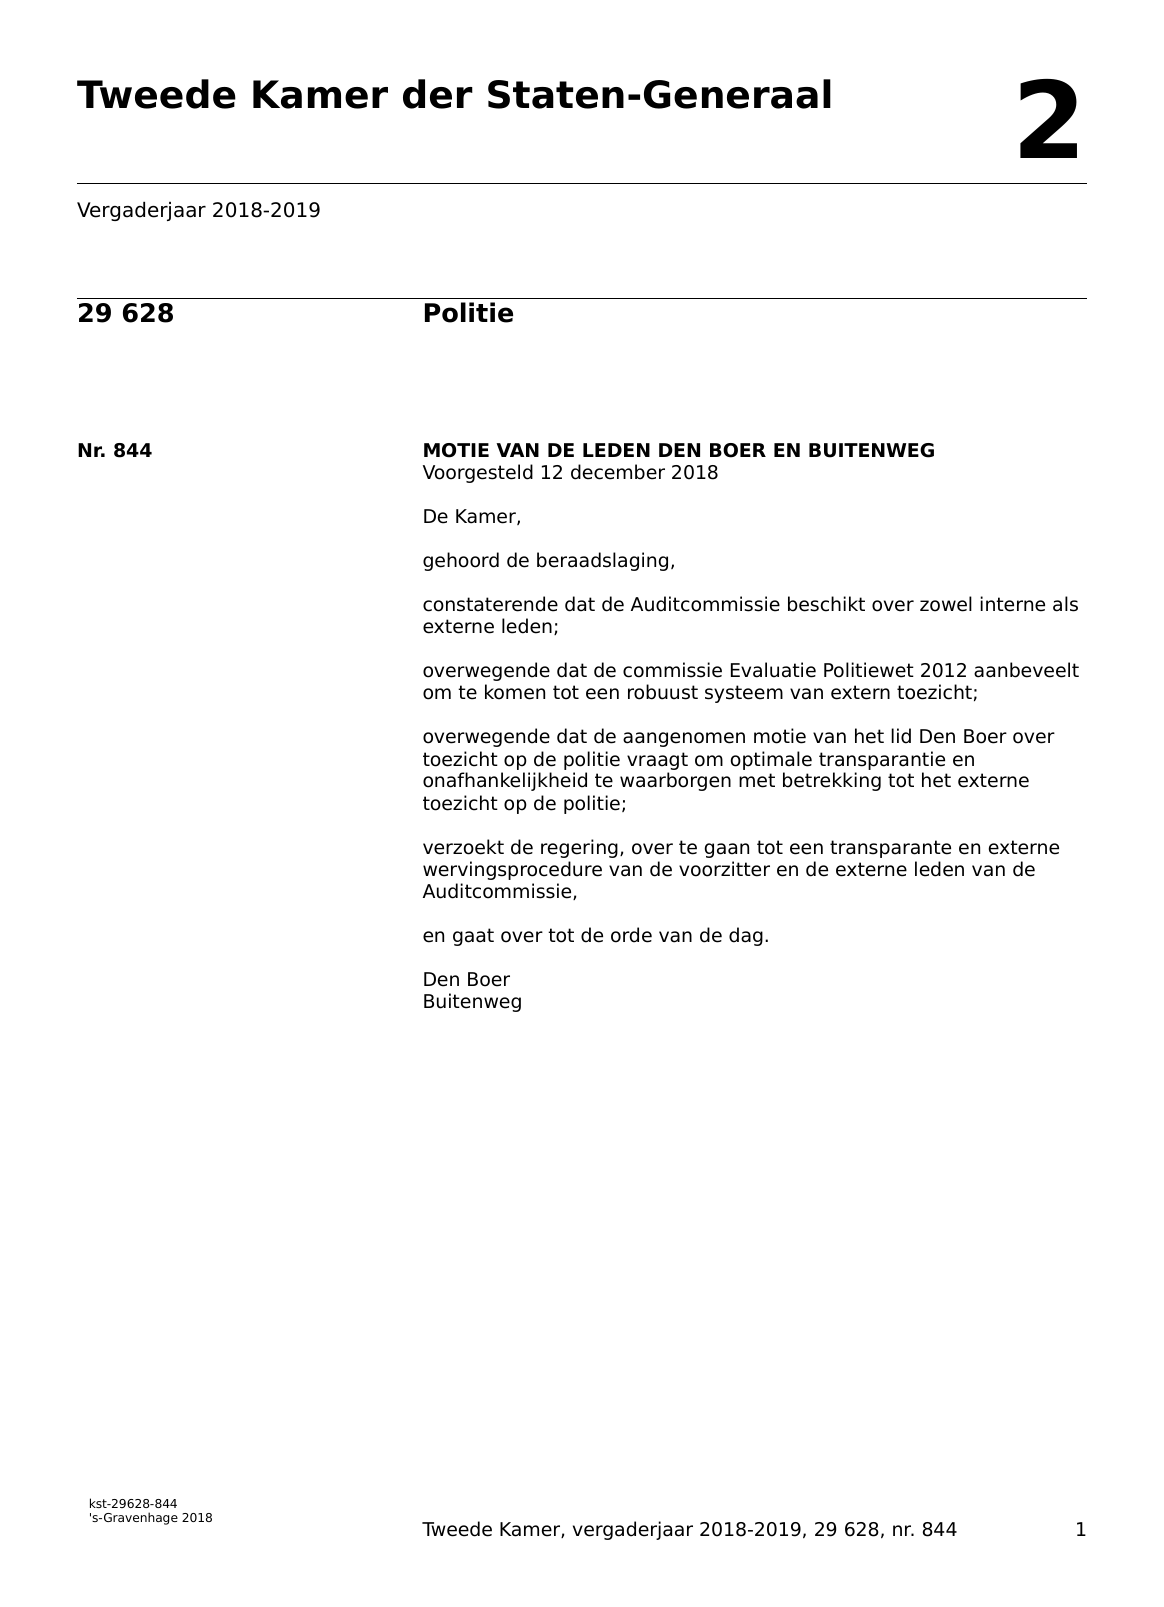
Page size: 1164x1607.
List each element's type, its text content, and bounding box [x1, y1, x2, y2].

table_header 2 [886, 59, 1087, 183]
text overwegende dat de aangenomen motie van het lid Den Boer over toezicht op de politie vraagt om optimale transparantie en onafhankelijkheid te waarborgen met betrekking tot het externe toezicht op de politie; [422, 726, 1087, 814]
text Den Boer [422, 969, 1087, 991]
text 's-Gravenhage 2018 [88, 1511, 323, 1525]
text gehoord de beraadslaging, [422, 550, 1087, 572]
subtitle 29 628 Politie [77, 299, 1087, 329]
text en gaat over tot de orde van de dag. [422, 925, 1087, 947]
text Voorgesteld 12 december 2018 [422, 462, 1087, 484]
subtitle Nr. 844 MOTIE VAN DE LEDEN DEN BOER EN BUITENWEG [77, 440, 1087, 462]
table_header Tweede Kamer der Staten-Generaal [77, 59, 886, 183]
table_cell Vergaderjaar 2018-2019 [77, 184, 1087, 298]
text kst-29628-844 [88, 1497, 323, 1511]
text verzoekt de regering, over te gaan tot een transparante en externe wervingsprocedure van de voorzitter en de externe leden van de Auditcommissie, [422, 837, 1087, 902]
text constaterende dat de Auditcommissie beschikt over zowel interne als externe leden; [422, 594, 1087, 638]
text Buitenweg [422, 991, 1087, 1013]
text De Kamer, [422, 506, 1087, 528]
text overwegende dat de commissie Evaluatie Politiewet 2012 aanbeveelt om te komen tot een robuust systeem van extern toezicht; [422, 660, 1087, 704]
